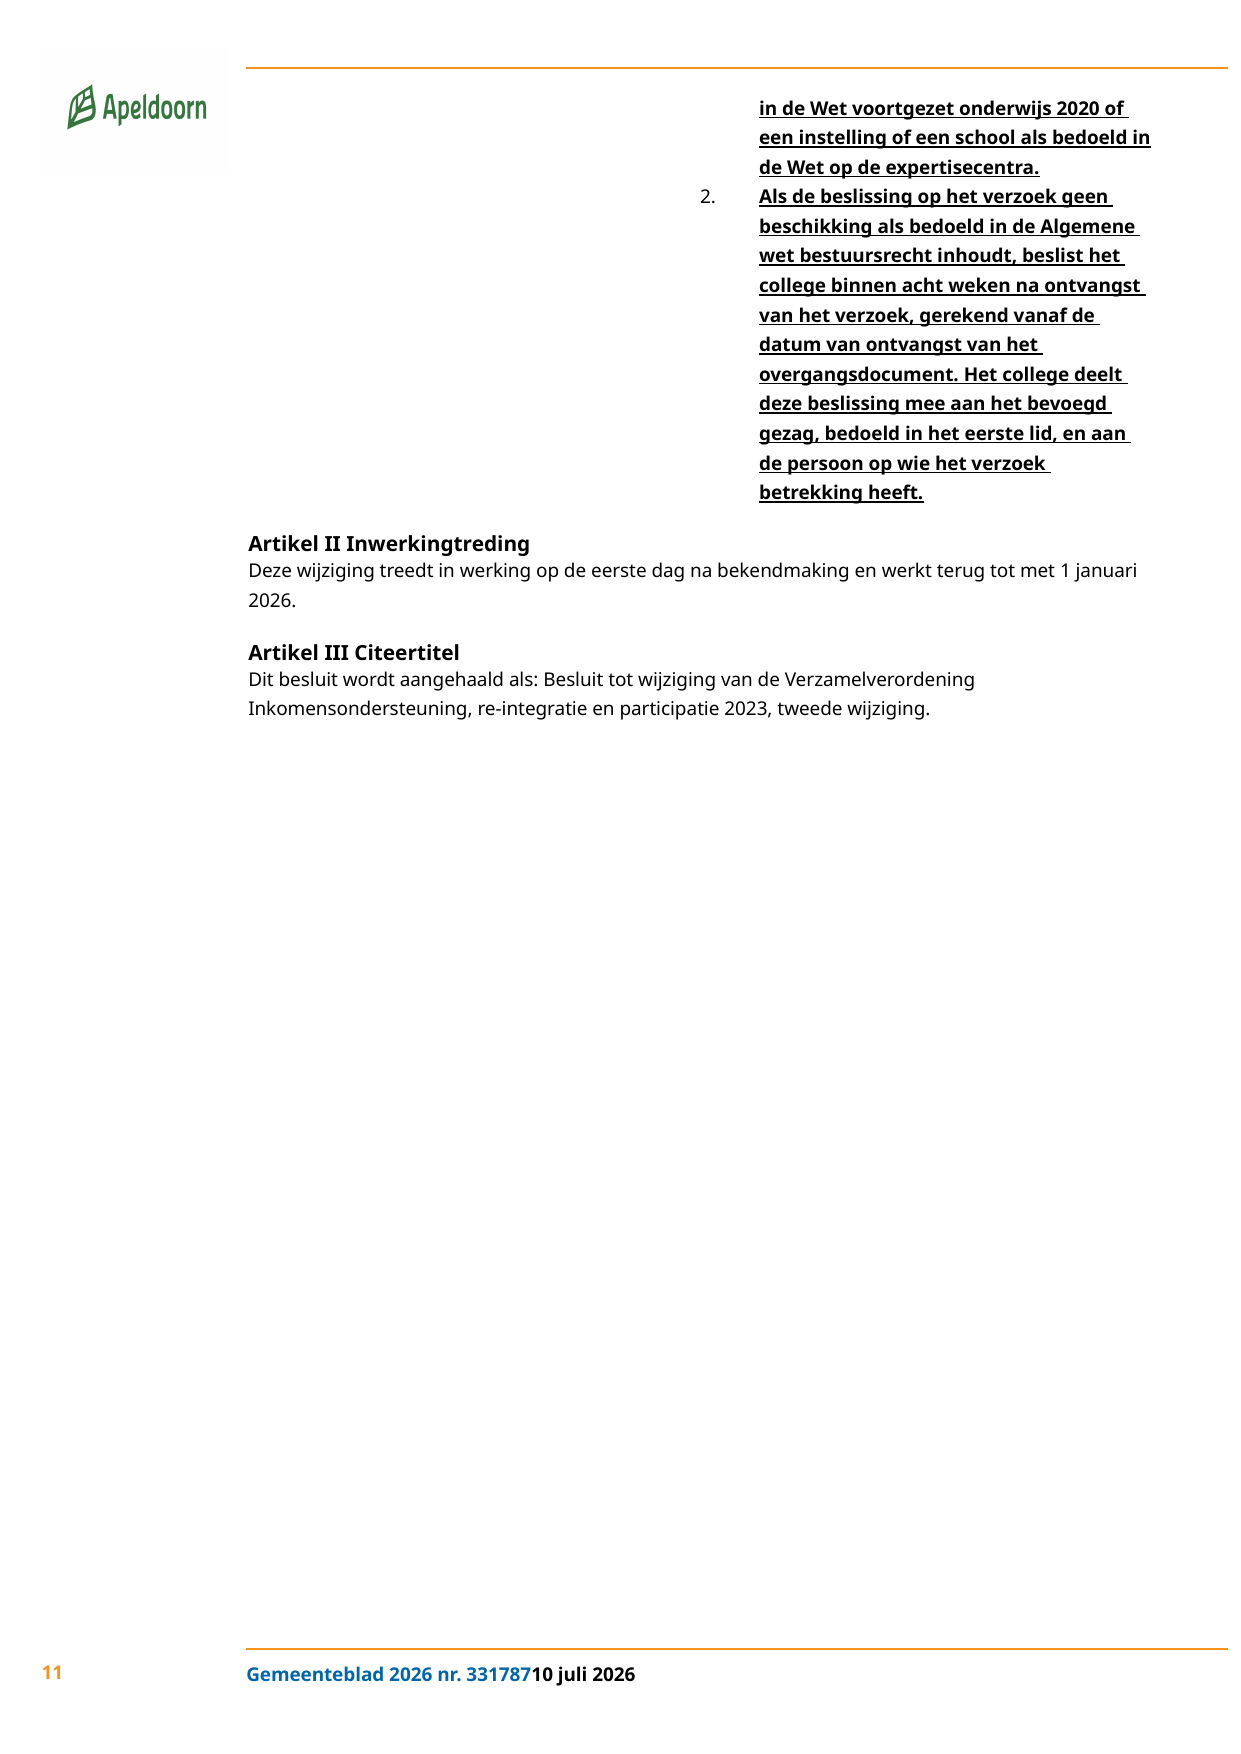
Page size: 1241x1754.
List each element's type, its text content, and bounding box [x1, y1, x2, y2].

table_cell [248, 95, 700, 505]
picture [41, 47, 231, 172]
table_cell in de Wet voortgezet onderwijs 2020 of een instelling of een school als bedoeld in de Wet op de expertisecentra. Als de beslissing op het verzoek geen beschikking als bedoeld in de Algemene wet bestuursrecht inhoudt, beslist het college binnen acht weken na ontvangst van het verzoek, gerekend vanaf de datum van ontvangst van het overgangsdocument. Het college deelt deze beslissing mee aan het bevoegd gezag, bedoeld in het eerste lid, en aan de persoon op wie het verzoek betrekking heeft. [700, 95, 1152, 505]
text Artikel III Citeertitel [248, 638, 1152, 666]
text Dit besluit wordt aangehaald als: Besluit tot wijziging van de Verzamelverordening Inkomensondersteuning, re-integratie en participatie 2023, tweede wijziging. [248, 666, 1152, 721]
text Artikel II Inwerkingtreding [248, 529, 1152, 558]
text Deze wijziging treedt in werking op de eerste dag na bekendmaking en werkt terug tot met 1 januari 2026. [248, 558, 1152, 613]
